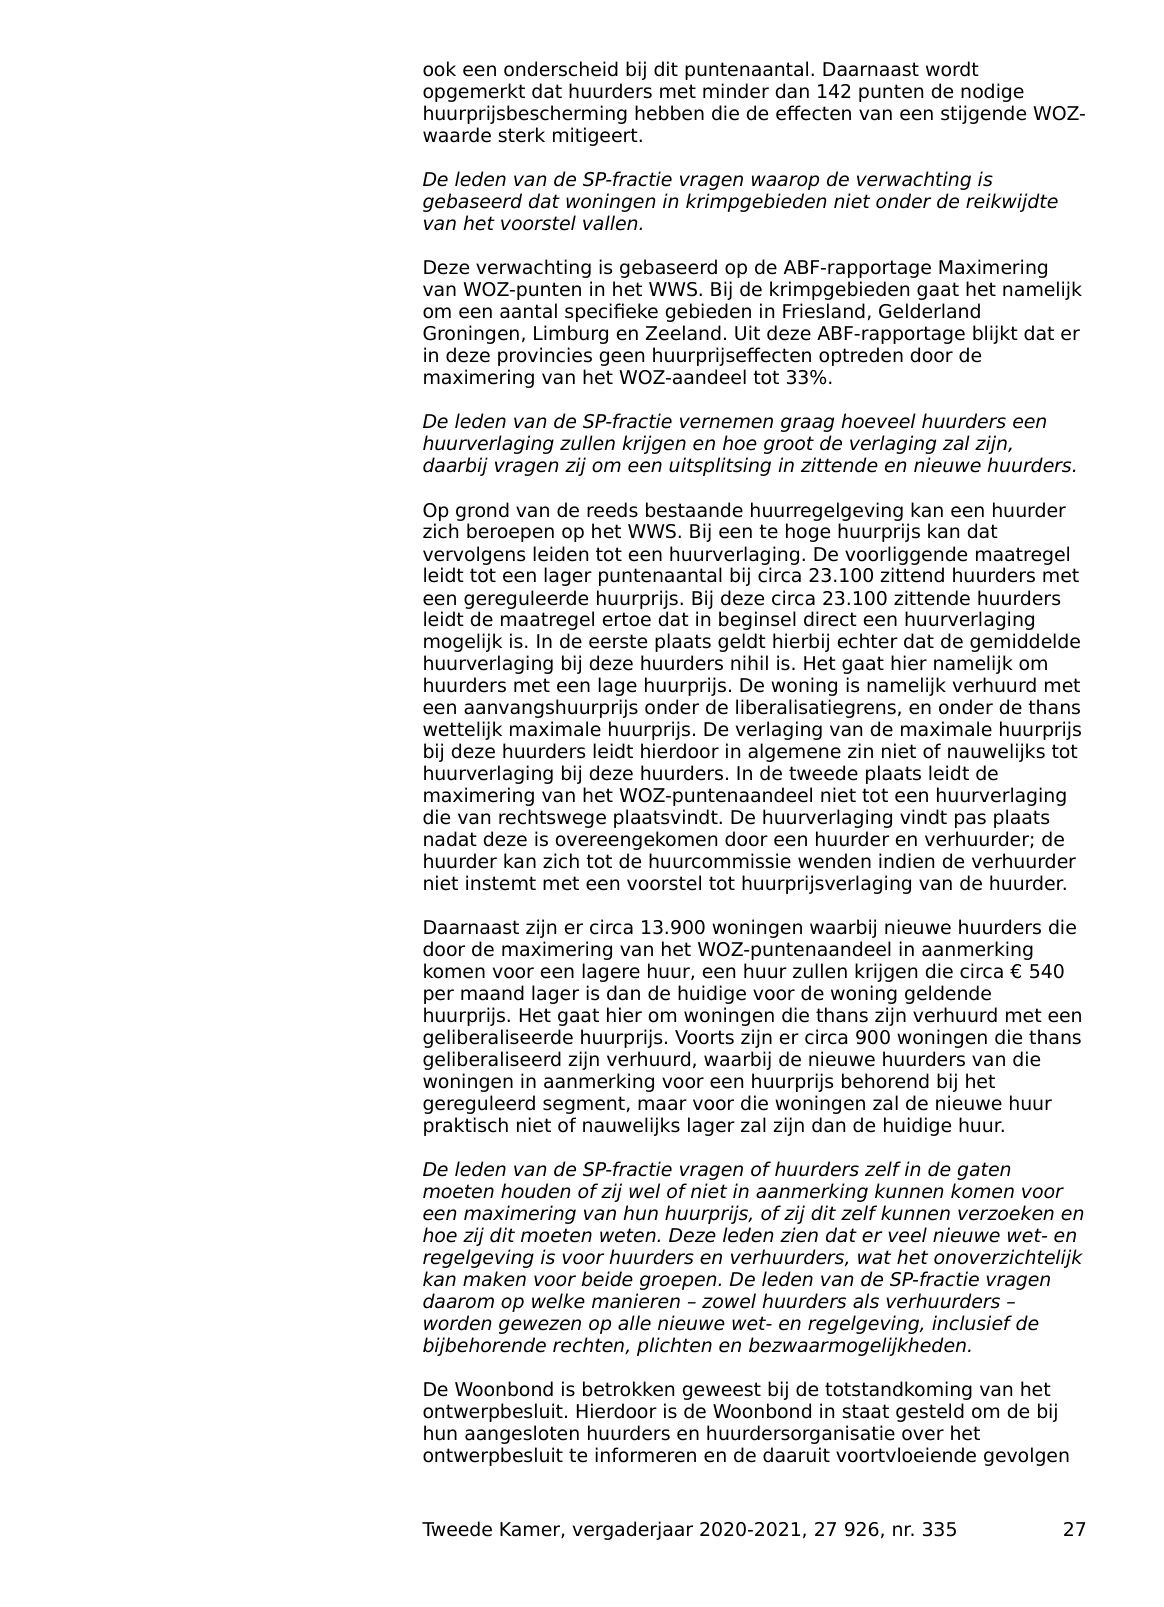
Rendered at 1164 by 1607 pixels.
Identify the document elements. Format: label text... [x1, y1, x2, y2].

text Daarnaast zijn er circa 13.900 woningen waarbij nieuwe huurders die door de maximering van het WOZ-puntenaandeel in aanmerking komen voor een lagere huur, een huur zullen krijgen die circa € 540 per maand lager is dan de huidige voor de woning geldende huurprijs. Het gaat hier om woningen die thans zijn verhuurd met een geliberaliseerde huurprijs. Voorts zijn er circa 900 woningen die thans geliberaliseerd zijn verhuurd, waarbij de nieuwe huurders van die woningen in aanmerking voor een huurprijs behorend bij het gereguleerd segment, maar voor die woningen zal de nieuwe huur praktisch niet of nauwelijks lager zal zijn dan de huidige huur. [422, 917, 1087, 1137]
text De leden van de SP-fractie vragen of huurders zelf in de gaten moeten houden of zij wel of niet in aanmerking kunnen komen voor een maximering van hun huurprijs, of zij dit zelf kunnen verzoeken en hoe zij dit moeten weten. Deze leden zien dat er veel nieuwe wet- en regelgeving is voor huurders en verhuurders, wat het onoverzichtelijk kan maken voor beide groepen. De leden van de SP-fractie vragen daarom op welke manieren – zowel huurders als verhuurders – worden gewezen op alle nieuwe wet- en regelgeving, inclusief de bijbehorende rechten, plichten en bezwaarmogelijkheden. [422, 1159, 1087, 1357]
text ook een onderscheid bij dit puntenaantal. Daarnaast wordt opgemerkt dat huurders met minder dan 142 punten de nodige huurprijsbescherming hebben die de effecten van een stijgende WOZ-waarde sterk mitigeert. [422, 59, 1087, 147]
text De leden van de SP-fractie vragen waarop de verwachting is gebaseerd dat woningen in krimpgebieden niet onder de reikwijdte van het voorstel vallen. [422, 169, 1087, 235]
text De Woonbond is betrokken geweest bij de totstandkoming van het ontwerpbesluit. Hierdoor is de Woonbond in staat gesteld om de bij hun aangesloten huurders en huurdersorganisatie over het ontwerpbesluit te informeren en de daaruit voortvloeiende gevolgen [422, 1379, 1087, 1467]
text Op grond van de reeds bestaande huurregelgeving kan een huurder zich beroepen op het WWS. Bij een te hoge huurprijs kan dat vervolgens leiden tot een huurverlaging. De voorliggende maatregel leidt tot een lager puntenaantal bij circa 23.100 zittend huurders met een gereguleerde huurprijs. Bij deze circa 23.100 zittende huurders leidt de maatregel ertoe dat in beginsel direct een huurverlaging mogelijk is. In de eerste plaats geldt hierbij echter dat de gemiddelde huurverlaging bij deze huurders nihil is. Het gaat hier namelijk om huurders met een lage huurprijs. De woning is namelijk verhuurd met een aanvangshuurprijs onder de liberalisatiegrens, en onder de thans wettelijk maximale huurprijs. De verlaging van de maximale huurprijs bij deze huurders leidt hierdoor in algemene zin niet of nauwelijks tot huurverlaging bij deze huurders. In de tweede plaats leidt de maximering van het WOZ-puntenaandeel niet tot een huurverlaging die van rechtswege plaatsvindt. De huurverlaging vindt pas plaats nadat deze is overeengekomen door een huurder en verhuurder; de huurder kan zich tot de huurcommissie wenden indien de verhuurder niet instemt met een voorstel tot huurprijsverlaging van de huurder. [422, 499, 1087, 895]
text Deze verwachting is gebaseerd op de ABF-rapportage Maximering van WOZ-punten in het WWS. Bij de krimpgebieden gaat het namelijk om een aantal specifieke gebieden in Friesland, Gelderland Groningen, Limburg en Zeeland. Uit deze ABF-rapportage blijkt dat er in deze provincies geen huurprijseffecten optreden door de maximering van het WOZ-aandeel tot 33%. [422, 257, 1087, 389]
text De leden van de SP-fractie vernemen graag hoeveel huurders een huurverlaging zullen krijgen en hoe groot de verlaging zal zijn, daarbij vragen zij om een uitsplitsing in zittende en nieuwe huurders. [422, 411, 1087, 477]
